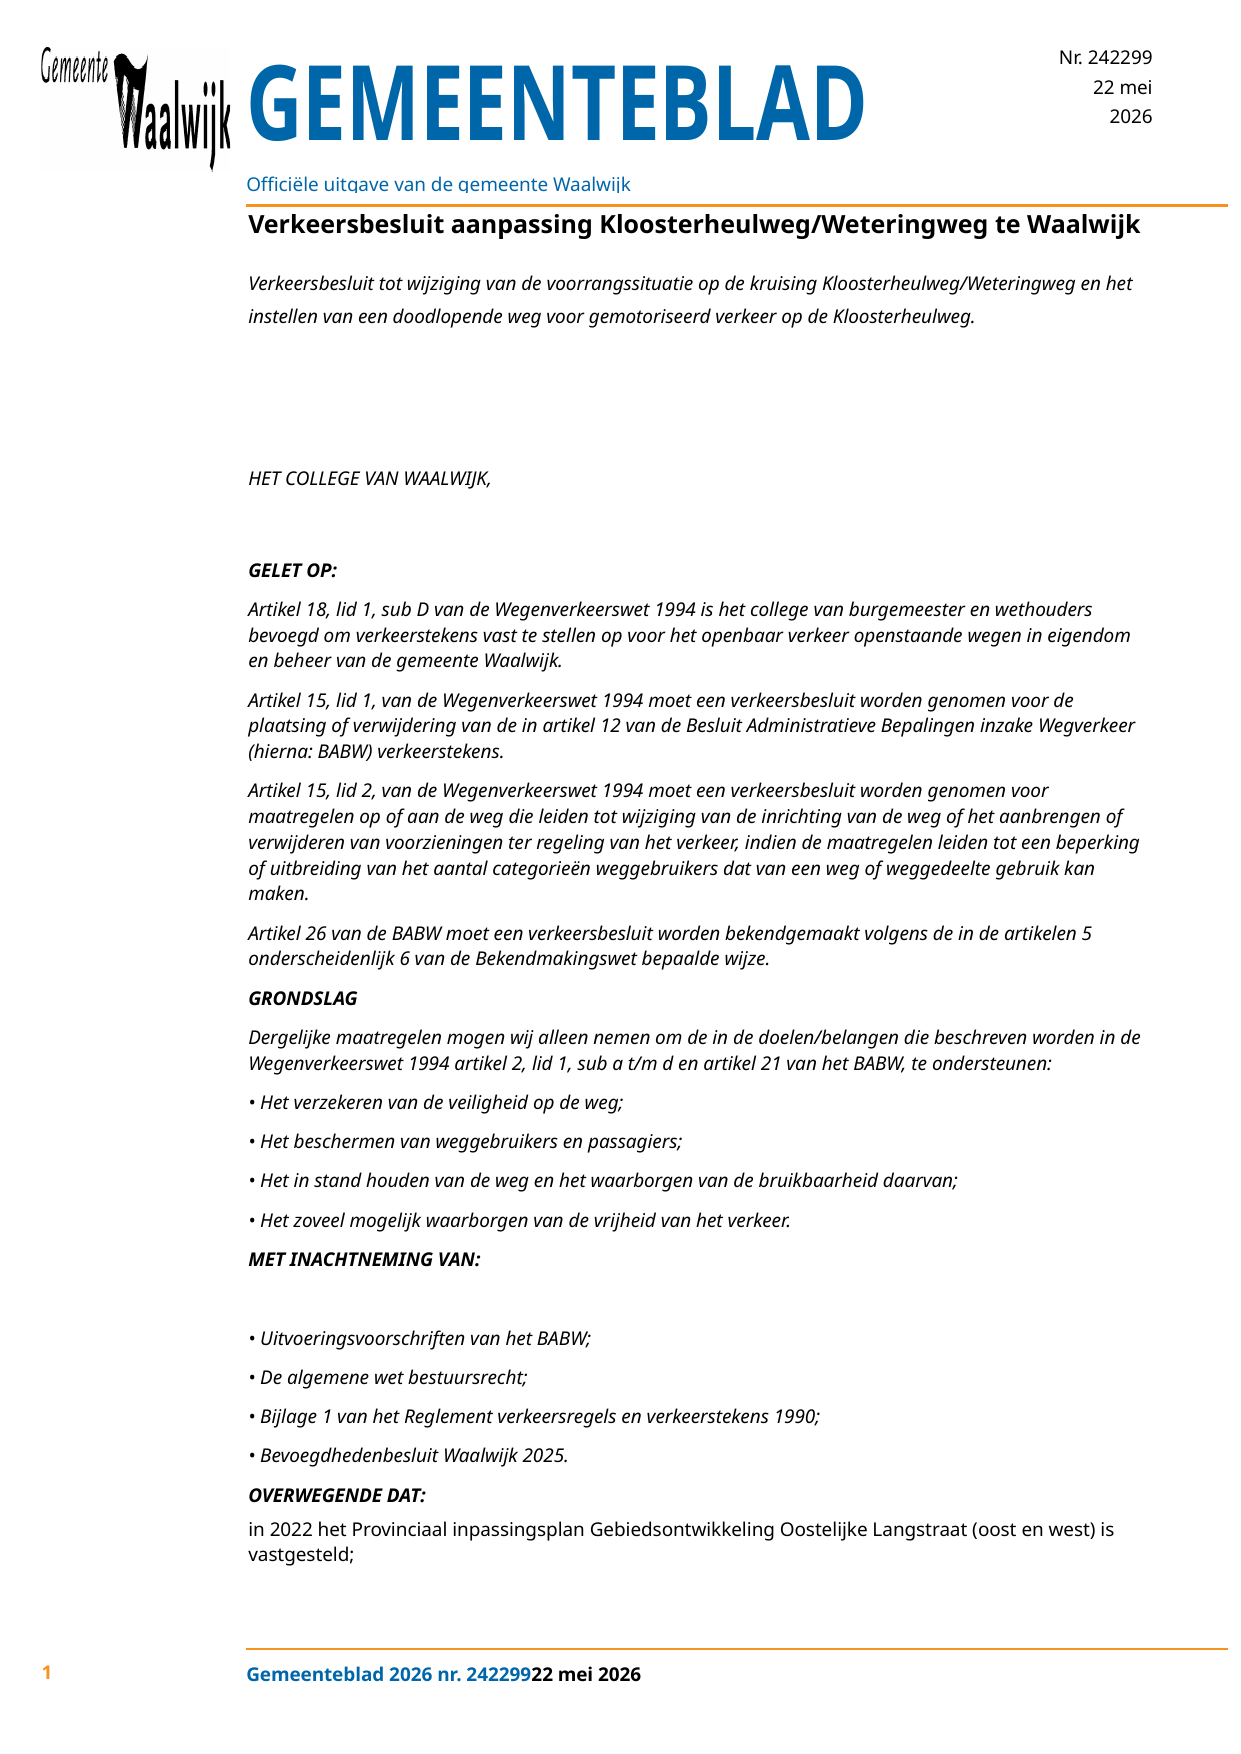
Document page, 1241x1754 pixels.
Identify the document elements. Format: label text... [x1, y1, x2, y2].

text • De algemene wet bestuursrecht; [248, 1364, 1152, 1390]
text Artikel 18, lid 1, sub D van de Wegenverkeerswet 1994 is het college van burgemeester en wethouders bevoegd om verkeerstekens vast te stellen op voor het openbaar verkeer openstaande wegen in eigendom en beheer van de gemeente Waalwijk. [248, 596, 1152, 673]
text • Bijlage 1 van het Reglement verkeersregels en verkeerstekens 1990; [248, 1403, 1152, 1429]
text OVERWEGENDE DAT: [248, 1482, 1152, 1507]
text Dergelijke maatregelen mogen wij alleen nemen om de in de doelen/belangen die beschreven worden in de Wegenverkeerswet 1994 artikel 2, lid 1, sub a t/m d en artikel 21 van het BABW, te ondersteunen: [248, 1024, 1152, 1076]
text Verkeersbesluit tot wijziging van de voorrangssituatie op de kruising Kloosterheulweg/Weteringweg en het instellen van een doodlopende weg voor gemotoriseerd verkeer op de Kloosterheulweg. [248, 270, 1152, 329]
picture [41, 47, 231, 172]
text • Het beschermen van weggebruikers en passagiers; [248, 1128, 1152, 1154]
text Verkeersbesluit aanpassing Kloosterheulweg/Weteringweg te Waalwijk [248, 207, 1152, 241]
text • Het zoveel mogelijk waarborgen van de vrijheid van het verkeer. [248, 1207, 1152, 1233]
text • Bevoegdhedenbesluit Waalwijk 2025. [248, 1442, 1152, 1468]
text MET INACHTNEMING VAN: [248, 1246, 1152, 1272]
text GRONDSLAG [248, 985, 1152, 1011]
text HET COLLEGE VAN WAALWIJK, [248, 465, 1152, 491]
text • Het in stand houden van de weg en het waarborgen van de bruikbaarheid daarvan; [248, 1168, 1152, 1193]
text • Het verzekeren van de veiligheid op de weg; [248, 1089, 1152, 1115]
text Artikel 26 van de BABW moet een verkeersbesluit worden bekendgemaakt volgens de in de artikelen 5 onderscheidenlijk 6 van de Bekendmakingswet bepaalde wijze. [248, 920, 1152, 971]
text GELET OP: [248, 557, 1152, 583]
text in 2022 het Provinciaal inpassingsplan Gebiedsontwikkeling Oostelijke Langstraat (oost en west) is vastgesteld; [248, 1516, 1152, 1567]
text • Uitvoeringsvoorschriften van het BABW; [248, 1325, 1152, 1350]
text Artikel 15, lid 1, van de Wegenverkeerswet 1994 moet een verkeersbesluit worden genomen voor de plaatsing of verwijdering van de in artikel 12 van de Besluit Administratieve Bepalingen inzake Wegverkeer (hierna: BABW) verkeerstekens. [248, 687, 1152, 764]
text Artikel 15, lid 2, van de Wegenverkeerswet 1994 moet een verkeersbesluit worden genomen voor maatregelen op of aan de weg die leiden tot wijziging van de inrichting van de weg of het aanbrengen of verwijderen van voorzieningen ter regeling van het verkeer, indien de maatregelen leiden tot een beperking of uitbreiding van het aantal categorieën weggebruikers dat van een weg of weggedeelte gebruik kan maken. [248, 778, 1152, 906]
